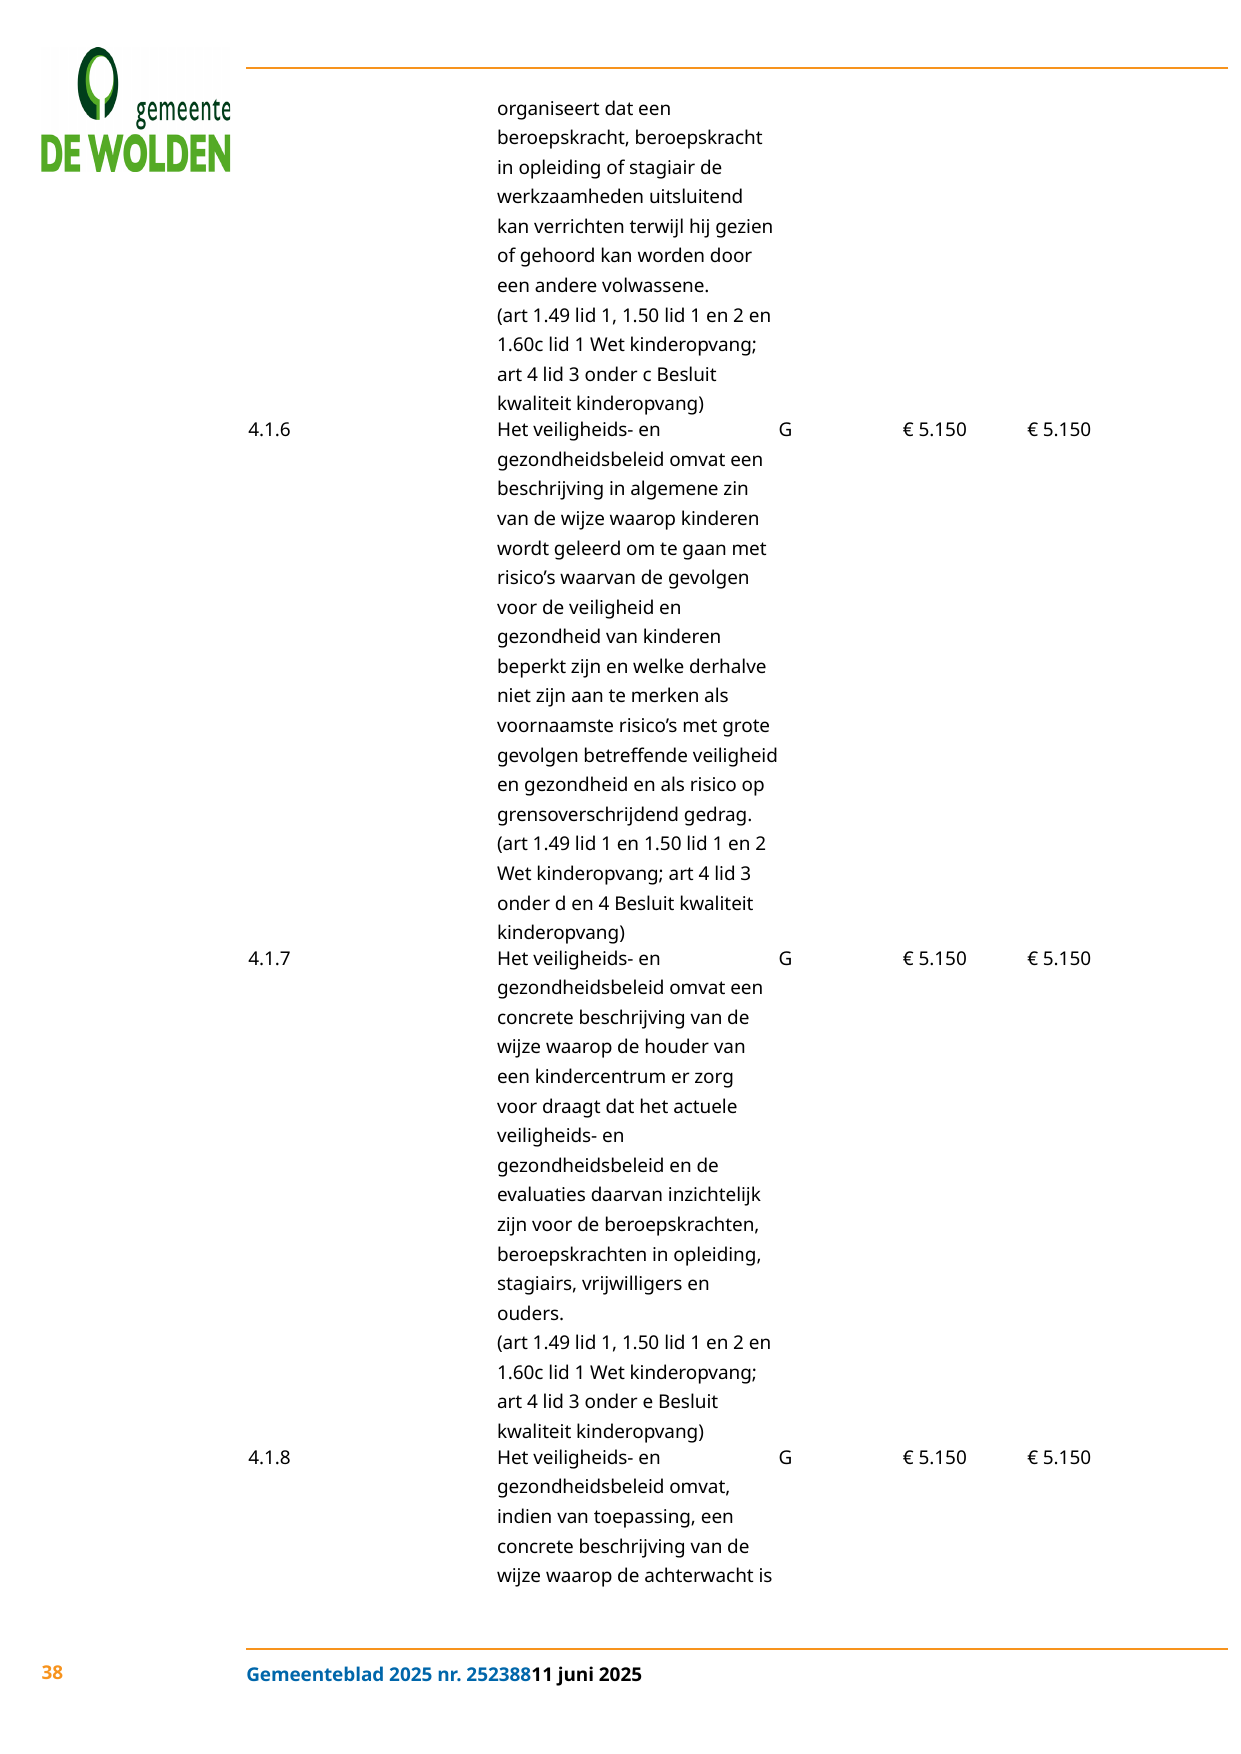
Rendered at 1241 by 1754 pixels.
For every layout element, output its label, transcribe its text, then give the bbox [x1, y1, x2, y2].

table_cell € 5.150 [903, 416, 1027, 945]
table_cell Het veiligheids- en gezondheidsbeleid omvat een concrete beschrijving van de wijze waarop de houder van een kindercentrum er zorg voor draagt dat het actuele veiligheids- en gezondheidsbeleid en de evaluaties daarvan inzichtelijk zijn voor de beroepskrachten, beroepskrachten in opleiding, stagiairs, vrijwilligers en ouders. (art 1.49 lid 1, 1.50 lid 1 en 2 en 1.60c lid 1 Wet kinderopvang; art 4 lid 3 onder e Besluit kwaliteit kinderopvang) [497, 945, 778, 1444]
table_cell 4.1.8 [248, 1444, 497, 1588]
table_cell [1027, 95, 1152, 416]
picture [41, 47, 231, 172]
table_cell € 5.150 [903, 945, 1027, 1444]
table_cell 4.1.7 [248, 945, 497, 1444]
table_cell € 5.150 [1027, 416, 1152, 945]
table_cell organiseert dat een beroepskracht, beroepskracht in opleiding of stagiair de werkzaamheden uitsluitend kan verrichten terwijl hij gezien of gehoord kan worden door een andere volwassene. (art 1.49 lid 1, 1.50 lid 1 en 2 en 1.60c lid 1 Wet kinderopvang; art 4 lid 3 onder c Besluit kwaliteit kinderopvang) [497, 95, 778, 416]
table_cell [903, 95, 1027, 416]
table_cell G [778, 416, 903, 945]
table_cell € 5.150 [903, 1444, 1027, 1588]
table_cell G [778, 1444, 903, 1588]
table_cell Het veiligheids- en gezondheidsbeleid omvat, indien van toepassing, een concrete beschrijving van de wijze waarop de achterwacht is [497, 1444, 778, 1588]
table_cell [778, 95, 903, 416]
table_cell € 5.150 [1027, 945, 1152, 1444]
table_cell [248, 95, 497, 416]
table_cell G [778, 945, 903, 1444]
table_cell 4.1.6 [248, 416, 497, 945]
table_cell Het veiligheids- en gezondheidsbeleid omvat een beschrijving in algemene zin van de wijze waarop kinderen wordt geleerd om te gaan met risico’s waarvan de gevolgen voor de veiligheid en gezondheid van kinderen beperkt zijn en welke derhalve niet zijn aan te merken als voornaamste risico’s met grote gevolgen betreffende veiligheid en gezondheid en als risico op grensoverschrijdend gedrag. (art 1.49 lid 1 en 1.50 lid 1 en 2 Wet kinderopvang; art 4 lid 3 onder d en 4 Besluit kwaliteit kinderopvang) [497, 416, 778, 945]
table_cell € 5.150 [1027, 1444, 1152, 1588]
